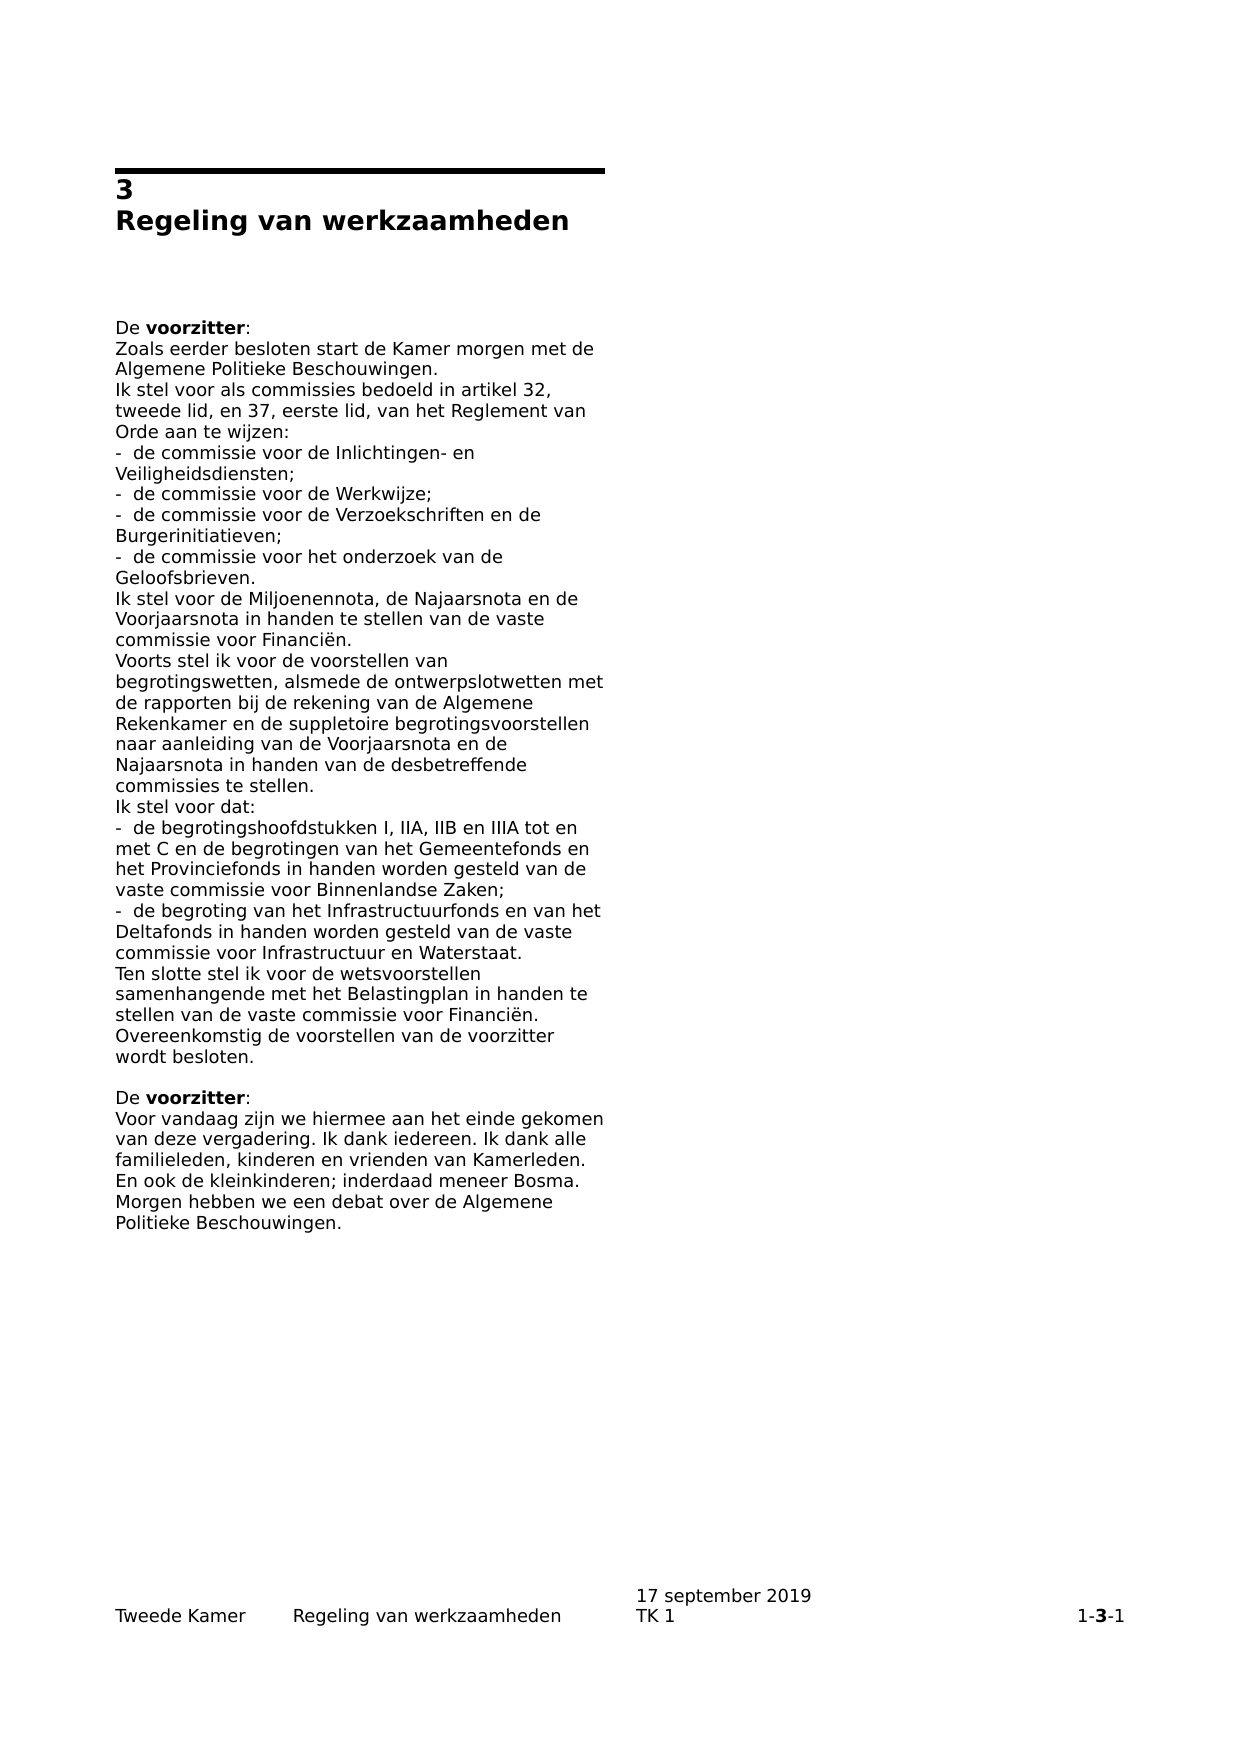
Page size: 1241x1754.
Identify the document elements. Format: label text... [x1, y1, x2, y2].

text Voor vandaag zijn we hiermee aan het einde gekomen van deze vergadering. Ik dank iedereen. Ik dank alle familieleden, kinderen en vrienden van Kamerleden. En ook de kleinkinderen; inderdaad meneer Bosma. Morgen hebben we een debat over de Algemene Politieke Beschouwingen. [115, 1108, 605, 1233]
text Ten slotte stel ik voor de wetsvoorstellen samenhangende met het Belastingplan in handen te stellen van de vaste commissie voor Financiën. [115, 963, 605, 1026]
text Ik stel voor dat: [115, 797, 605, 817]
list de begrotingshoofdstukken I, IIA, IIB en IIIA tot en met C en de begrotingen van het Gemeentefonds en het Provinciefonds in handen worden gesteld van de vaste commissie voor Binnenlandse Zaken; [115, 817, 605, 901]
list de begroting van het Infrastructuurfonds en van het Deltafonds in handen worden gesteld van de vaste commissie voor Infrastructuur en Waterstaat. [115, 901, 605, 963]
list de commissie voor het onderzoek van de Geloofsbrieven. [115, 547, 605, 588]
list de commissie voor de Inlichtingen- en Veiligheidsdiensten; [115, 442, 605, 484]
text De voorzitter: [115, 1087, 605, 1108]
text De voorzitter: [115, 318, 605, 338]
text Ik stel voor de Miljoenennota, de Najaarsnota en de Voorjaarsnota in handen te stellen van de vaste commissie voor Financiën. [115, 588, 605, 651]
text Voorts stel ik voor de voorstellen van begrotingswetten, alsmede de ontwerpslotwetten met de rapporten bij de rekening van de Algemene Rekenkamer en de suppletoire begrotingsvoorstellen naar aanleiding van de Voorjaarsnota en de Najaarsnota in handen van de desbetreffende commissies te stellen. [115, 651, 605, 797]
text Zoals eerder besloten start de Kamer morgen met de Algemene Politieke Beschouwingen. [115, 338, 605, 380]
text Ik stel voor als commissies bedoeld in artikel 32, tweede lid, en 37, eerste lid, van het Reglement van Orde aan te wijzen: [115, 380, 605, 442]
text Overeenkomstig de voorstellen van de voorzitter wordt besloten. [115, 1026, 605, 1067]
list de commissie voor de Werkwijze; [115, 484, 605, 505]
list de commissie voor de Verzoekschriften en de Burgerinitiatieven; [115, 505, 605, 547]
title 3 Regeling van werkzaamheden [115, 174, 605, 237]
